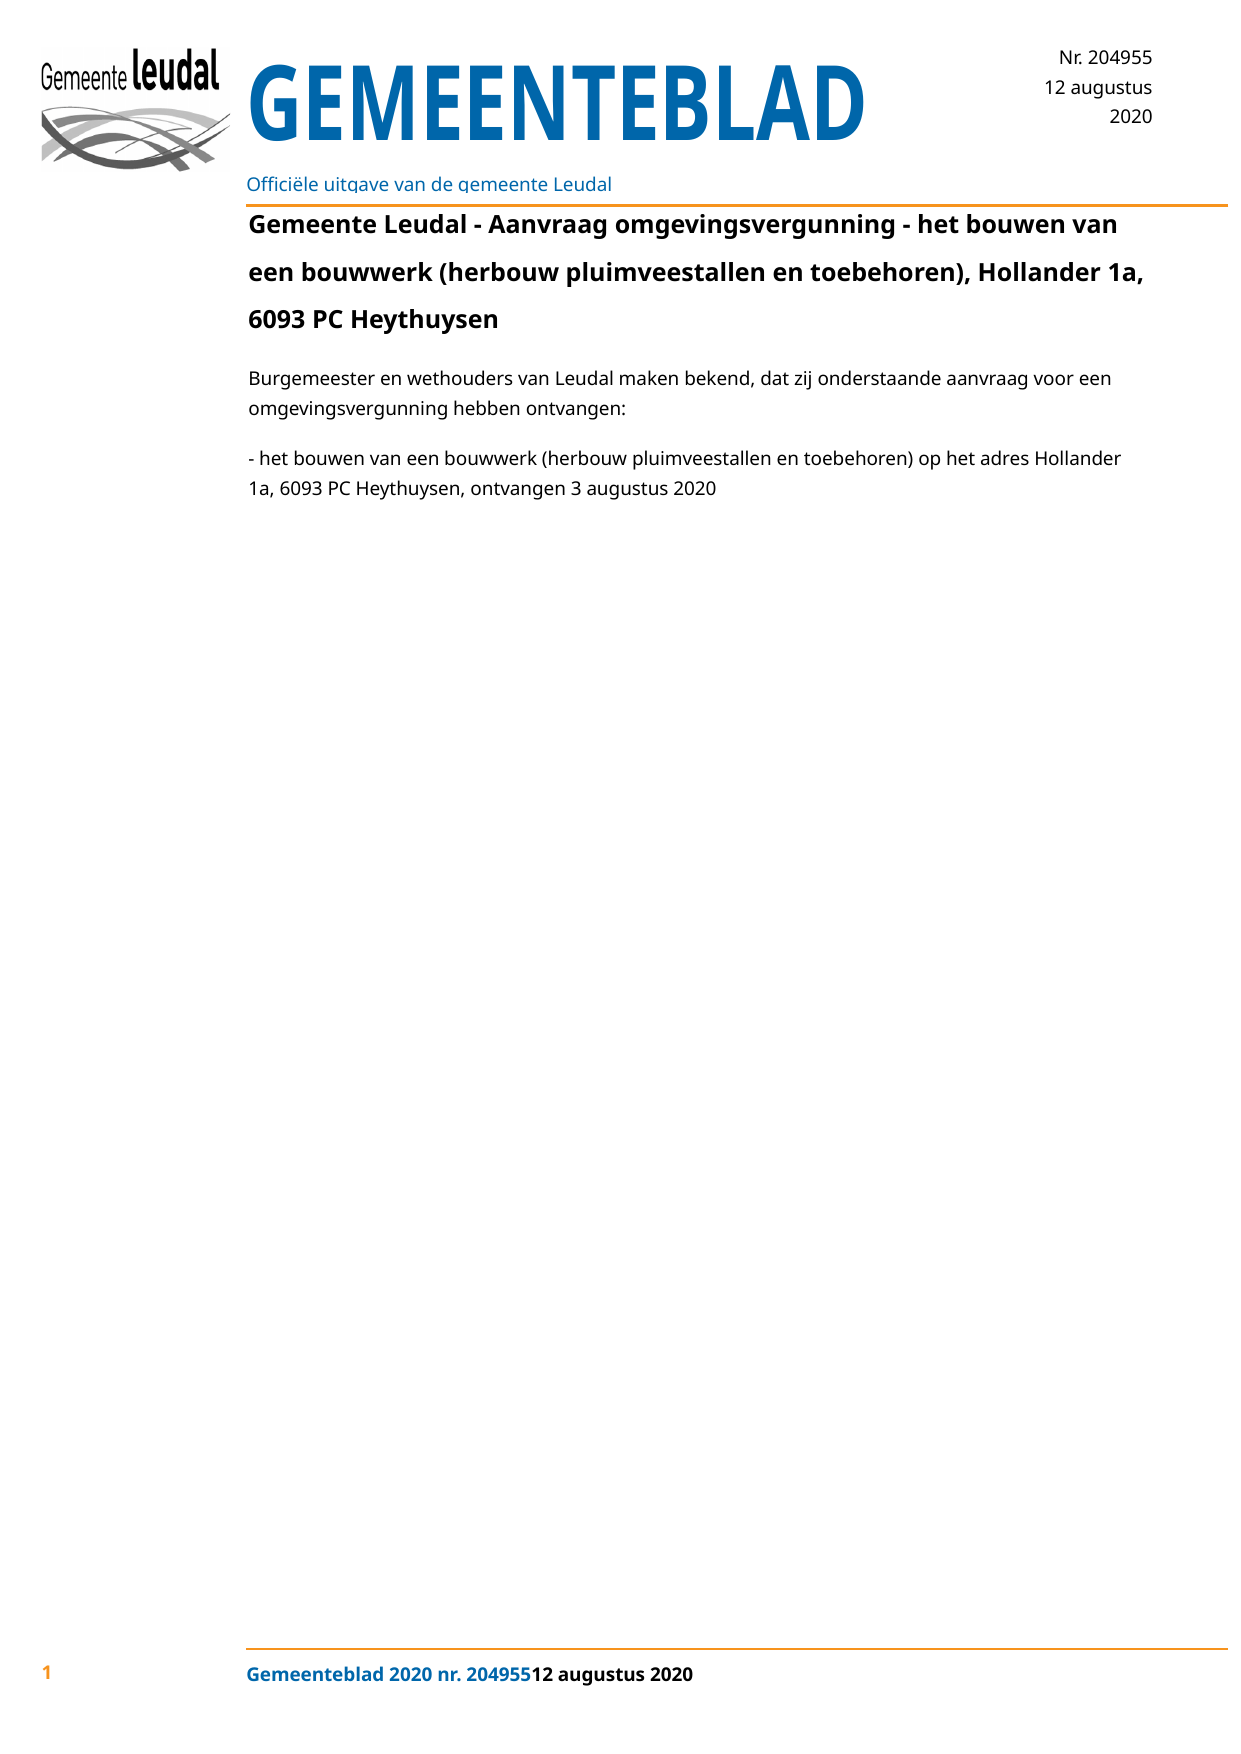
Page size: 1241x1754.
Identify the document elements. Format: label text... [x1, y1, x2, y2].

text - het bouwen van een bouwwerk (herbouw pluimveestallen en toebehoren) op het adres Hollander 1a, 6093 PC Heythuysen, ontvangen 3 augustus 2020 [248, 446, 1152, 501]
text Burgemeester en wethouders van Leudal maken bekend, dat zij onderstaande aanvraag voor een omgevingsvergunning hebben ontvangen: [248, 366, 1152, 421]
text Gemeente Leudal - Aanvraag omgevingsvergunning - het bouwen van een bouwwerk (herbouw pluimveestallen en toebehoren), Hollander 1a, 6093 PC Heythuysen [248, 207, 1152, 336]
picture [41, 47, 231, 172]
